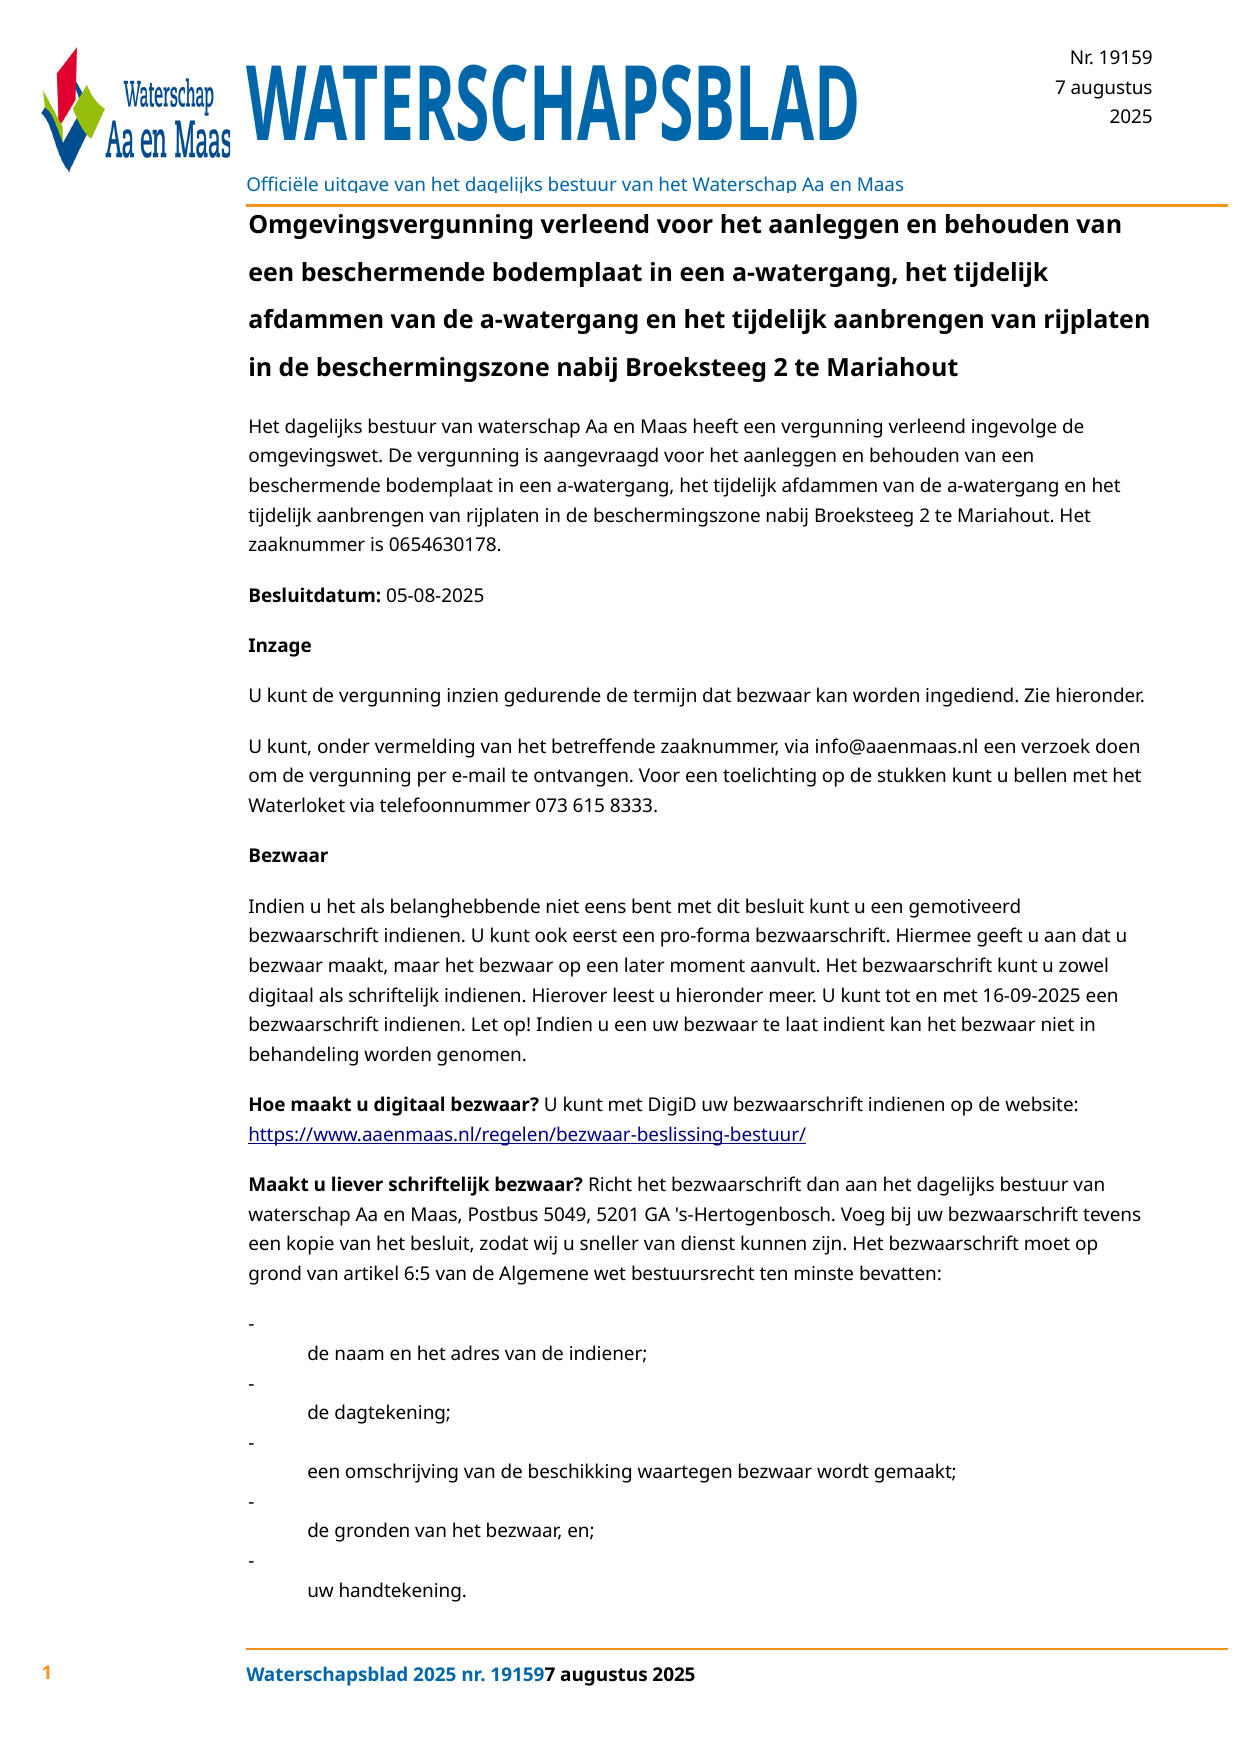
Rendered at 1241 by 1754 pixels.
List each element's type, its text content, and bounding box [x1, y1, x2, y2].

text Omgevingsvergunning verleend voor het aanleggen en behouden van een beschermende bodemplaat in een a-watergang, het tijdelijk afdammen van de a-watergang en het tijdelijk aanbrengen van rijplaten in de beschermingszone nabij Broeksteeg 2 te Mariahout [248, 207, 1152, 384]
list een omschrijving van de beschikking waartegen bezwaar wordt gemaakt; [248, 1458, 1152, 1484]
list de naam en het adres van de indiener; [248, 1340, 1152, 1366]
list de gronden van het bezwaar, en; [248, 1518, 1152, 1543]
picture [41, 47, 231, 172]
list de dagtekening; [248, 1399, 1152, 1425]
text Inzage [248, 632, 1152, 658]
text Besluitdatum: 05-08-2025 [248, 582, 1152, 608]
text Maakt u liever schriftelijk bezwaar? Richt het bezwaarschrift dan aan het dagelijks bestuur van waterschap Aa en Maas, Postbus 5049, 5201 GA 's-Hertogenbosch. Voeg bij uw bezwaarschrift tevens een kopie van het besluit, zodat wij u sneller van dienst kunnen zijn. Het bezwaarschrift moet op grond van artikel 6:5 van de Algemene wet bestuursrecht ten minste bevatten: [248, 1171, 1152, 1286]
list uw handtekening. [248, 1577, 1152, 1603]
text Hoe maakt u digitaal bezwaar? U kunt met DigiD uw bezwaarschrift indienen op de website: https://www.aaenmaas.nl/regelen/bezwaar-beslissing-bestuur/ [248, 1091, 1152, 1147]
text Bezwaar [248, 843, 1152, 868]
text Indien u het als belanghebbende niet eens bent met dit besluit kunt u een gemotiveerd bezwaarschrift indienen. U kunt ook eerst een pro-forma bezwaarschrift. Hiermee geeft u aan dat u bezwaar maakt, maar het bezwaar op een later moment aanvult. Het bezwaarschrift kunt u zowel digitaal als schriftelijk indienen. Hierover leest u hieronder meer. U kunt tot en met 16-09-2025 een bezwaarschrift indienen. Let op! Indien u een uw bezwaar te laat indient kan het bezwaar niet in behandeling worden genomen. [248, 893, 1152, 1067]
text Het dagelijks bestuur van waterschap Aa en Maas heeft een vergunning verleend ingevolge de omgevingswet. De vergunning is aangevraagd voor het aanleggen en behouden van een beschermende bodemplaat in een a-watergang, het tijdelijk afdammen van de a-watergang en het tijdelijk aanbrengen van rijplaten in de beschermingszone nabij Broeksteeg 2 te Mariahout. Het zaaknummer is 0654630178. [248, 413, 1152, 557]
text U kunt, onder vermelding van het betreffende zaaknummer, via info@aaenmaas.nl een verzoek doen om de vergunning per e-mail te ontvangen. Voor een toelichting op de stukken kunt u bellen met het Waterloket via telefoonnummer 073 615 8333. [248, 733, 1152, 818]
text U kunt de vergunning inzien gedurende de termijn dat bezwaar kan worden ingediend. Zie hieronder. [248, 683, 1152, 708]
